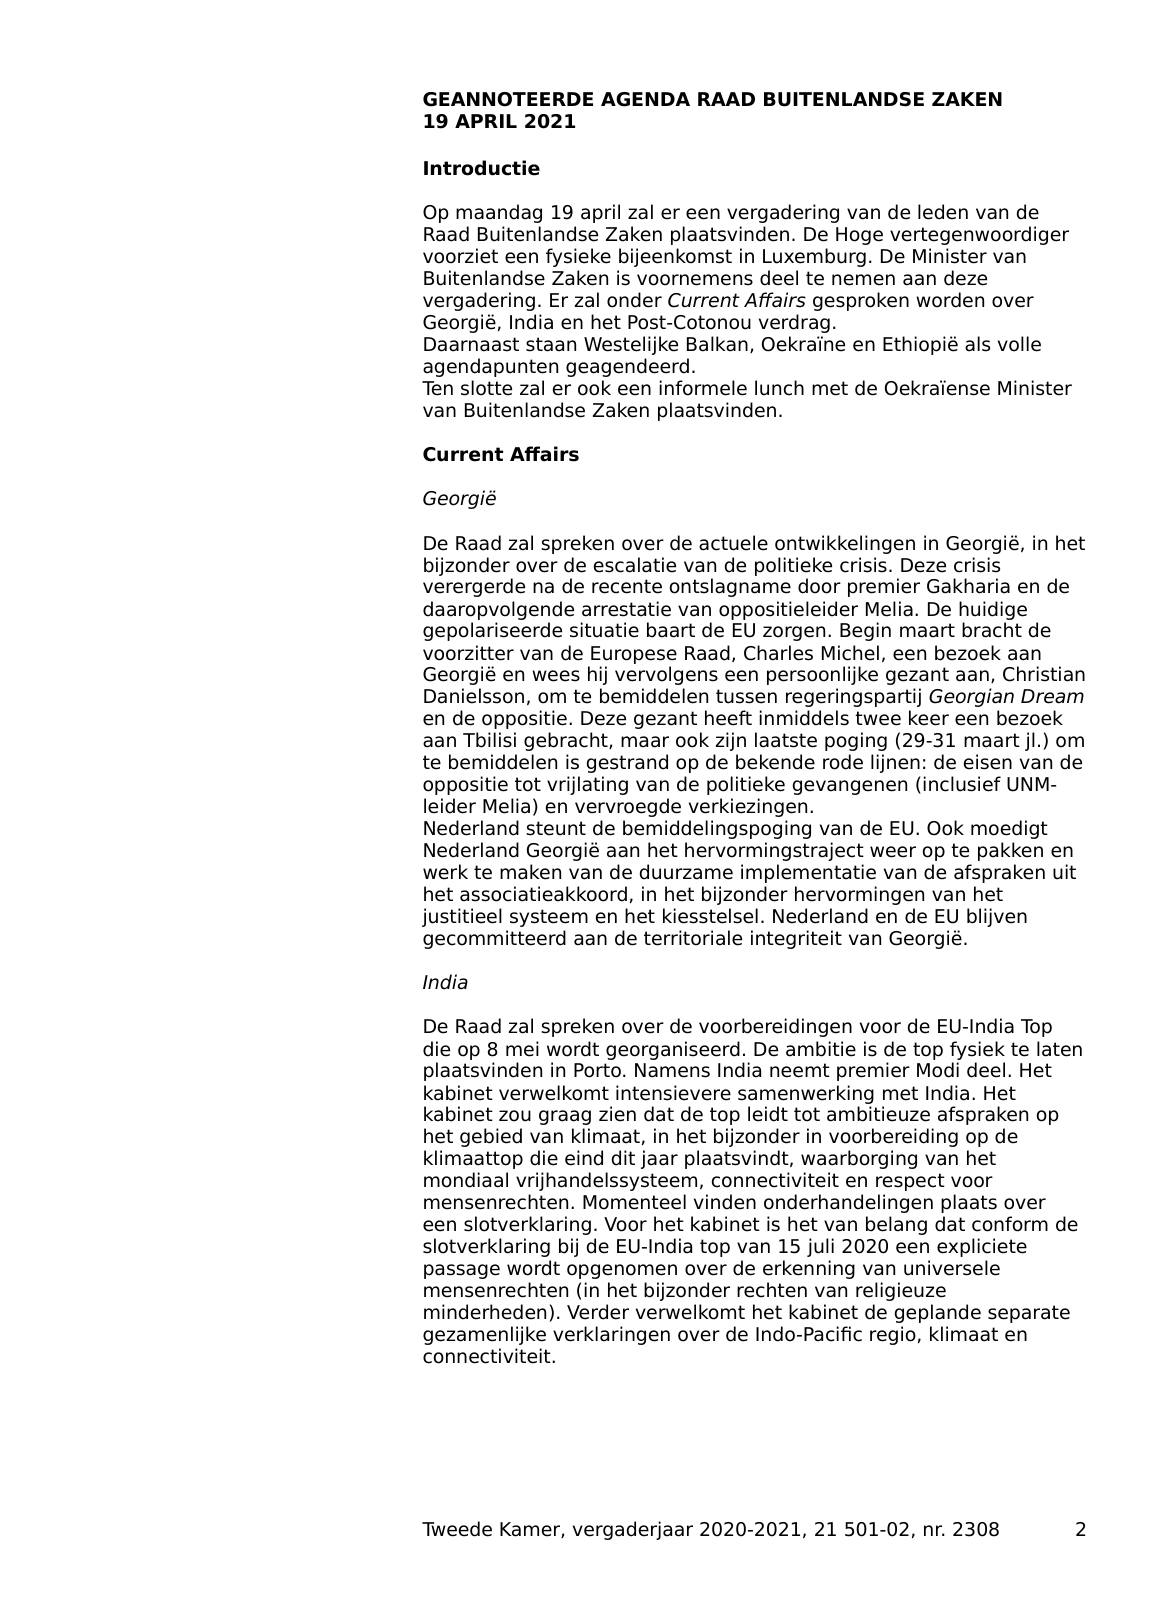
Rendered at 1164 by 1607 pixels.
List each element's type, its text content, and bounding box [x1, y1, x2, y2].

text Op maandag 19 april zal er een vergadering van de leden van de Raad Buitenlandse Zaken plaatsvinden. De Hoge vertegenwoordiger voorziet een fysieke bijeenkomst in Luxemburg. De Minister van Buitenlandse Zaken is voornemens deel te nemen aan deze vergadering. Er zal onder Current Affairs gesproken worden over Georgië, India en het Post-Cotonou verdrag. [422, 202, 1087, 334]
subtitle Introductie [422, 158, 1087, 180]
text Daarnaast staan Westelijke Balkan, Oekraïne en Ethiopië als volle agendapunten geagendeerd. [422, 334, 1087, 378]
subtitle Georgië [422, 488, 1087, 510]
text Ten slotte zal er ook een informele lunch met de Oekraïense Minister van Buitenlandse Zaken plaatsvinden. [422, 378, 1087, 422]
text De Raad zal spreken over de voorbereidingen voor de EU-India Top die op 8 mei wordt georganiseerd. De ambitie is de top fysiek te laten plaatsvinden in Porto. Namens India neemt premier Modi deel. Het kabinet verwelkomt intensievere samenwerking met India. Het kabinet zou graag zien dat de top leidt tot ambitieuze afspraken op het gebied van klimaat, in het bijzonder in voorbereiding op de klimaattop die eind dit jaar plaatsvindt, waarborging van het mondiaal vrijhandelssysteem, connectiviteit en respect voor mensenrechten. Momenteel vinden onderhandelingen plaats over een slotverklaring. Voor het kabinet is het van belang dat conform de slotverklaring bij de EU-India top van 15 juli 2020 een expliciete passage wordt opgenomen over de erkenning van universele mensenrechten (in het bijzonder rechten van religieuze minderheden). Verder verwelkomt het kabinet de geplande separate gezamenlijke verklaringen over de Indo-Pacific regio, klimaat en connectiviteit. [422, 1016, 1087, 1368]
text Nederland steunt de bemiddelingspoging van de EU. Ook moedigt Nederland Georgië aan het hervormingstraject weer op te pakken en werk te maken van de duurzame implementatie van de afspraken uit het associatieakkoord, in het bijzonder hervormingen van het justitieel systeem en het kiesstelsel. Nederland en de EU blijven gecommitteerd aan de territoriale integriteit van Georgië. [422, 818, 1087, 950]
text De Raad zal spreken over de actuele ontwikkelingen in Georgië, in het bijzonder over de escalatie van de politieke crisis. Deze crisis verergerde na de recente ontslagname door premier Gakharia en de daaropvolgende arrestatie van oppositieleider Melia. De huidige gepolariseerde situatie baart de EU zorgen. Begin maart bracht de voorzitter van de Europese Raad, Charles Michel, een bezoek aan Georgië en wees hij vervolgens een persoonlijke gezant aan, Christian Danielsson, om te bemiddelen tussen regeringspartij Georgian Dream en de oppositie. Deze gezant heeft inmiddels twee keer een bezoek aan Tbilisi gebracht, maar ook zijn laatste poging (29-31 maart jl.) om te bemiddelen is gestrand op de bekende rode lijnen: de eisen van de oppositie tot vrijlating van de politieke gevangenen (inclusief UNM-leider Melia) en vervroegde verkiezingen. [422, 532, 1087, 818]
subtitle GEANNOTEERDE AGENDA RAAD BUITENLANDSE ZAKEN 19 APRIL 2021 [422, 89, 1087, 133]
subtitle India [422, 972, 1087, 994]
subtitle Current Affairs [422, 444, 1087, 466]
